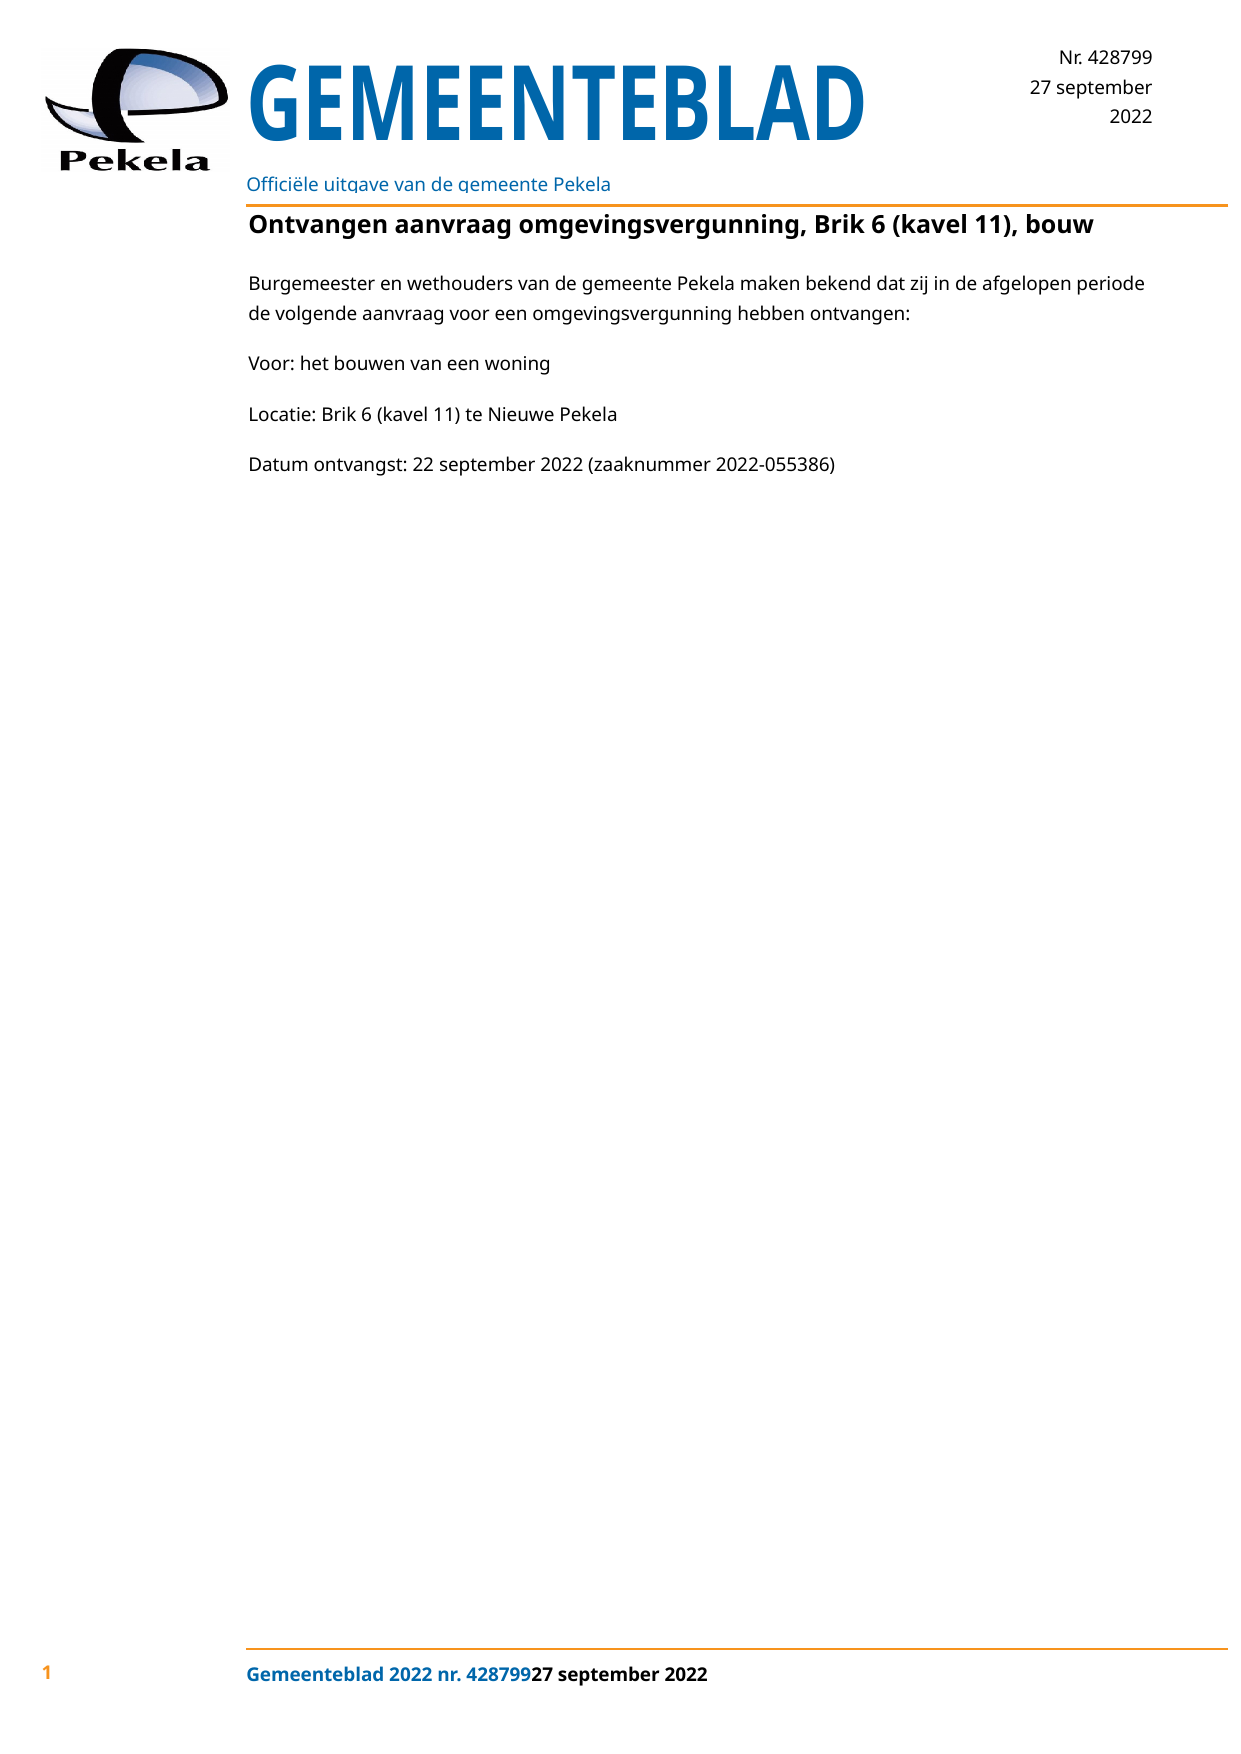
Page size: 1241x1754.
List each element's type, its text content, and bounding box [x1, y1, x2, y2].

text Datum ontvangst: 22 september 2022 (zaaknummer 2022-055386) [248, 451, 1152, 477]
text Locatie: Brik 6 (kavel 11) te Nieuwe Pekela [248, 401, 1152, 426]
text Voor: het bouwen van een woning [248, 350, 1152, 376]
text Burgemeester en wethouders van de gemeente Pekela maken bekend dat zij in de afgelopen periode de volgende aanvraag voor een omgevingsvergunning hebben ontvangen: [248, 270, 1152, 326]
text Ontvangen aanvraag omgevingsvergunning, Brik 6 (kavel 11), bouw [248, 207, 1152, 241]
picture [41, 47, 231, 172]
